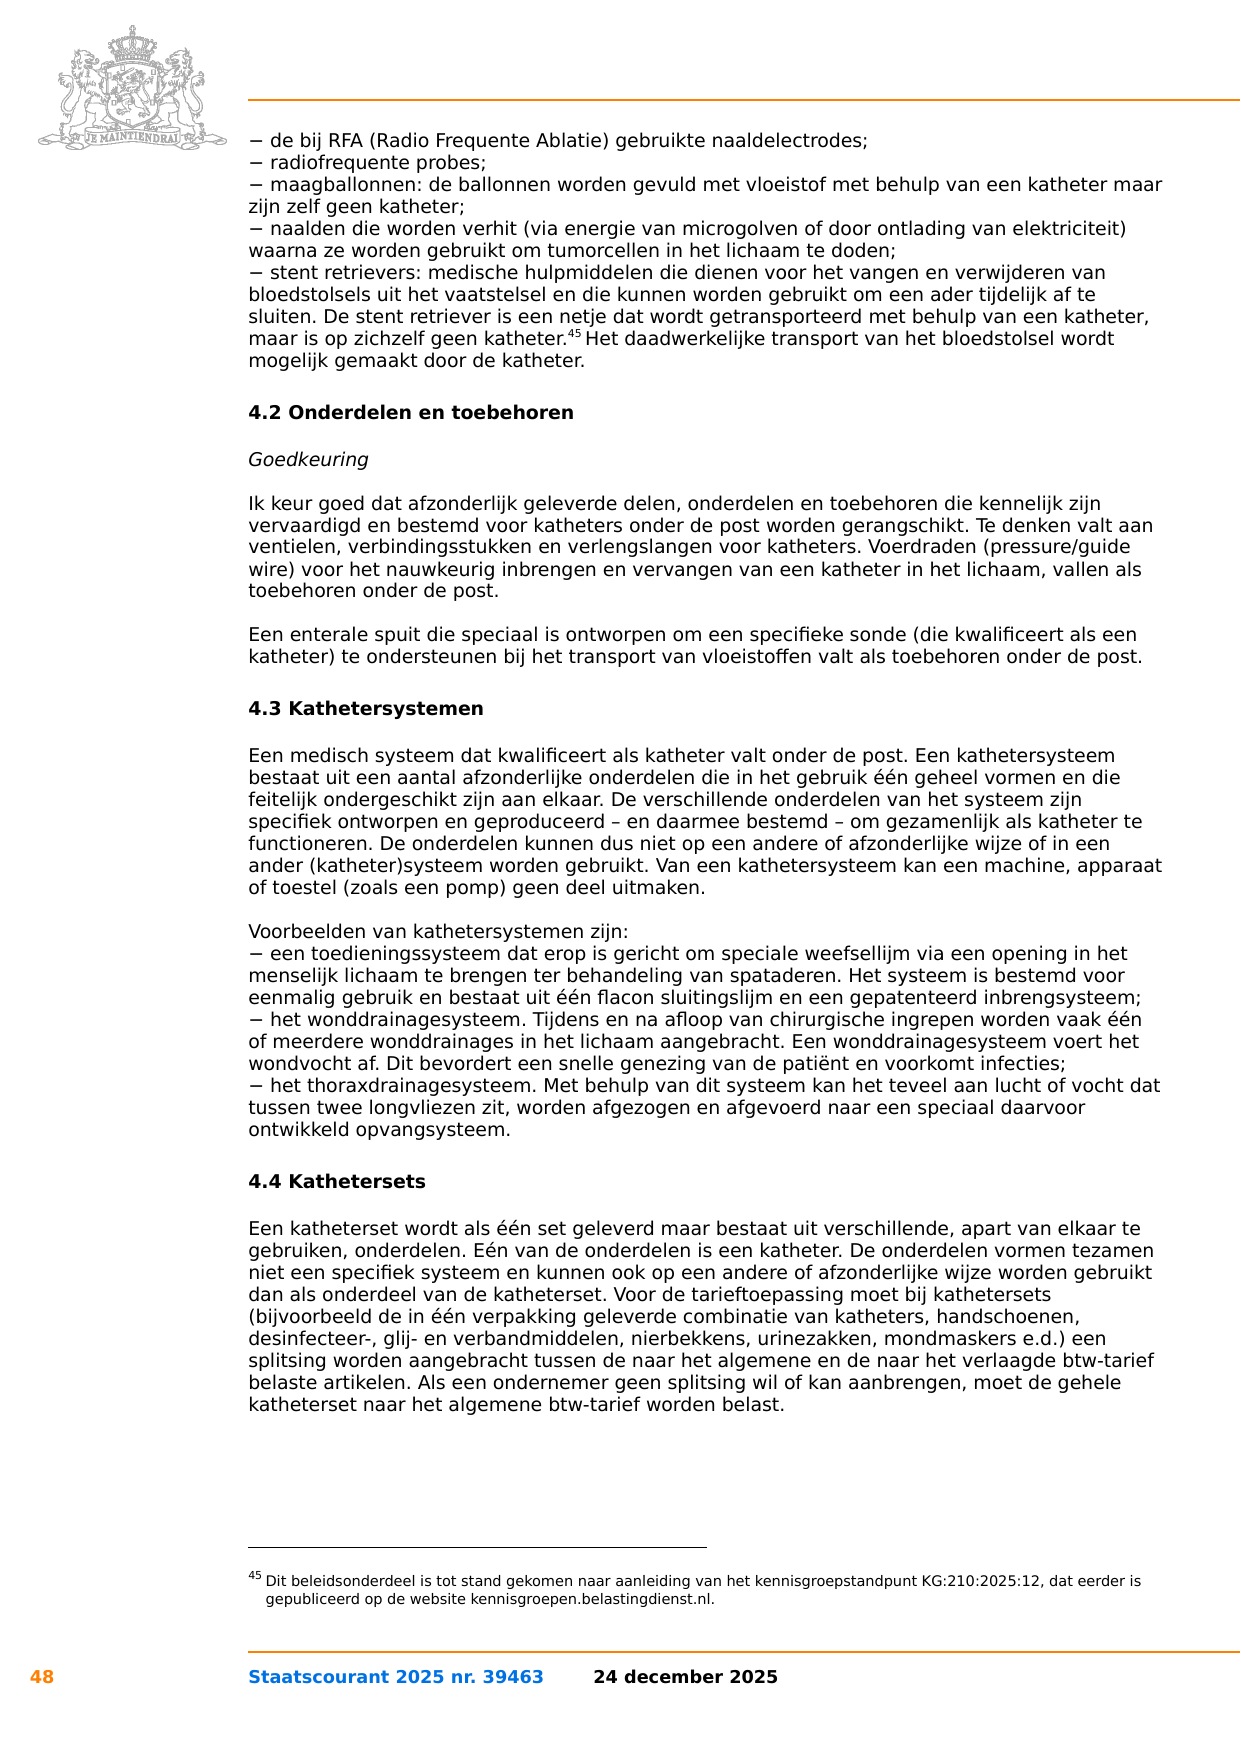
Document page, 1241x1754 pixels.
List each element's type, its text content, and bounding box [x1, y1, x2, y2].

text − maagballonnen: de ballonnen worden gevuld met vloeistof met behulp van een katheter maar zijn zelf geen katheter; [248, 174, 1163, 218]
text Dit beleidsonderdeel is tot stand gekomen naar aanleiding van het kennisgroepstandpunt KG:210:2025:12, dat eerder is gepubliceerd op de website kennisgroepen.belastingdienst.nl. [248, 1569, 1163, 1608]
text Voorbeelden van kathetersystemen zijn: [248, 921, 1163, 943]
text − het wonddrainagesysteem. Tijdens en na afloop van chirurgische ingrepen worden vaak één of meerdere wonddrainages in het lichaam aangebracht. Een wonddrainagesysteem voert het wondvocht af. Dit bevordert een snelle genezing van de patiënt en voorkomt infecties; [248, 1009, 1163, 1075]
text Een katheterset wordt als één set geleverd maar bestaat uit verschillende, apart van elkaar te gebruiken, onderdelen. Eén van de onderdelen is een katheter. De onderdelen vormen tezamen niet een specifiek systeem en kunnen ook op een andere of afzonderlijke wijze worden gebruikt dan als onderdeel van de katheterset. Voor de tarieftoepassing moet bij kathetersets (bijvoorbeeld de in één verpakking geleverde combinatie van katheters, handschoenen, desinfecteer-, glij- en verbandmiddelen, nierbekkens, urinezakken, mondmaskers e.d.) een splitsing worden aangebracht tussen de naar het algemene en de naar het verlaagde btw-tarief belaste artikelen. Als een ondernemer geen splitsing wil of kan aanbrengen, moet de gehele katheterset naar het algemene btw-tarief worden belast. [248, 1218, 1163, 1416]
text Een medisch systeem dat kwalificeert als katheter valt onder de post. Een kathetersysteem bestaat uit een aantal afzonderlijke onderdelen die in het gebruik één geheel vormen en die feitelijk ondergeschikt zijn aan elkaar. De verschillende onderdelen van het systeem zijn specifiek ontworpen en geproduceerd – en daarmee bestemd – om gezamenlijk als katheter te functioneren. De onderdelen kunnen dus niet op een andere of afzonderlijke wijze of in een ander (katheter)systeem worden gebruikt. Van een kathetersysteem kan een machine, apparaat of toestel (zoals een pomp) geen deel uitmaken. [248, 745, 1163, 899]
text − naalden die worden verhit (via energie van microgolven of door ontlading van elektriciteit) waarna ze worden gebruikt om tumorcellen in het lichaam te doden; [248, 218, 1163, 262]
text − een toedieningssysteem dat erop is gericht om speciale weefsellijm via een opening in het menselijk lichaam te brengen ter behandeling van spataderen. Het systeem is bestemd voor eenmalig gebruik en bestaat uit één flacon sluitingslijm en een gepatenteerd inbrengsysteem; [248, 943, 1163, 1009]
text − stent retrievers: medische hulpmiddelen die dienen voor het vangen en verwijderen van bloedstolsels uit het vaatstelsel en die kunnen worden gebruikt om een ader tijdelijk af te sluiten. De stent retriever is een netje dat wordt getransporteerd met behulp van een katheter, maar is op zichzelf geen katheter.Het daadwerkelijke transport van het bloedstolsel wordt mogelijk gemaakt door de katheter. [248, 262, 1163, 372]
text − radiofrequente probes; [248, 152, 1163, 174]
picture [38, 25, 227, 150]
text − het thoraxdrainagesysteem. Met behulp van dit systeem kan het teveel aan lucht of vocht dat tussen twee longvliezen zit, worden afgezogen en afgevoerd naar een speciaal daarvoor ontwikkeld opvangsysteem. [248, 1075, 1163, 1141]
text Ik keur goed dat afzonderlijk geleverde delen, onderdelen en toebehoren die kennelijk zijn vervaardigd en bestemd voor katheters onder de post worden gerangschikt. Te denken valt aan ventielen, verbindingsstukken en verlengslangen voor katheters. Voerdraden (pressure/guide wire) voor het nauwkeurig inbrengen en vervangen van een katheter in het lichaam, vallen als toebehoren onder de post. [248, 492, 1163, 602]
subtitle 4.3 Kathetersystemen [248, 698, 1163, 720]
text Een enterale spuit die speciaal is ontworpen om een specifieke sonde (die kwalificeert als een katheter) te ondersteunen bij het transport van vloeistoffen valt als toebehoren onder de post. [248, 624, 1163, 668]
subtitle 4.4 Kathetersets [248, 1171, 1163, 1193]
text − de bij RFA (Radio Frequente Ablatie) gebruikte naaldelectrodes; [248, 130, 1163, 152]
subtitle Goedkeuring [248, 449, 1163, 471]
subtitle 4.2 Onderdelen en toebehoren [248, 402, 1163, 424]
